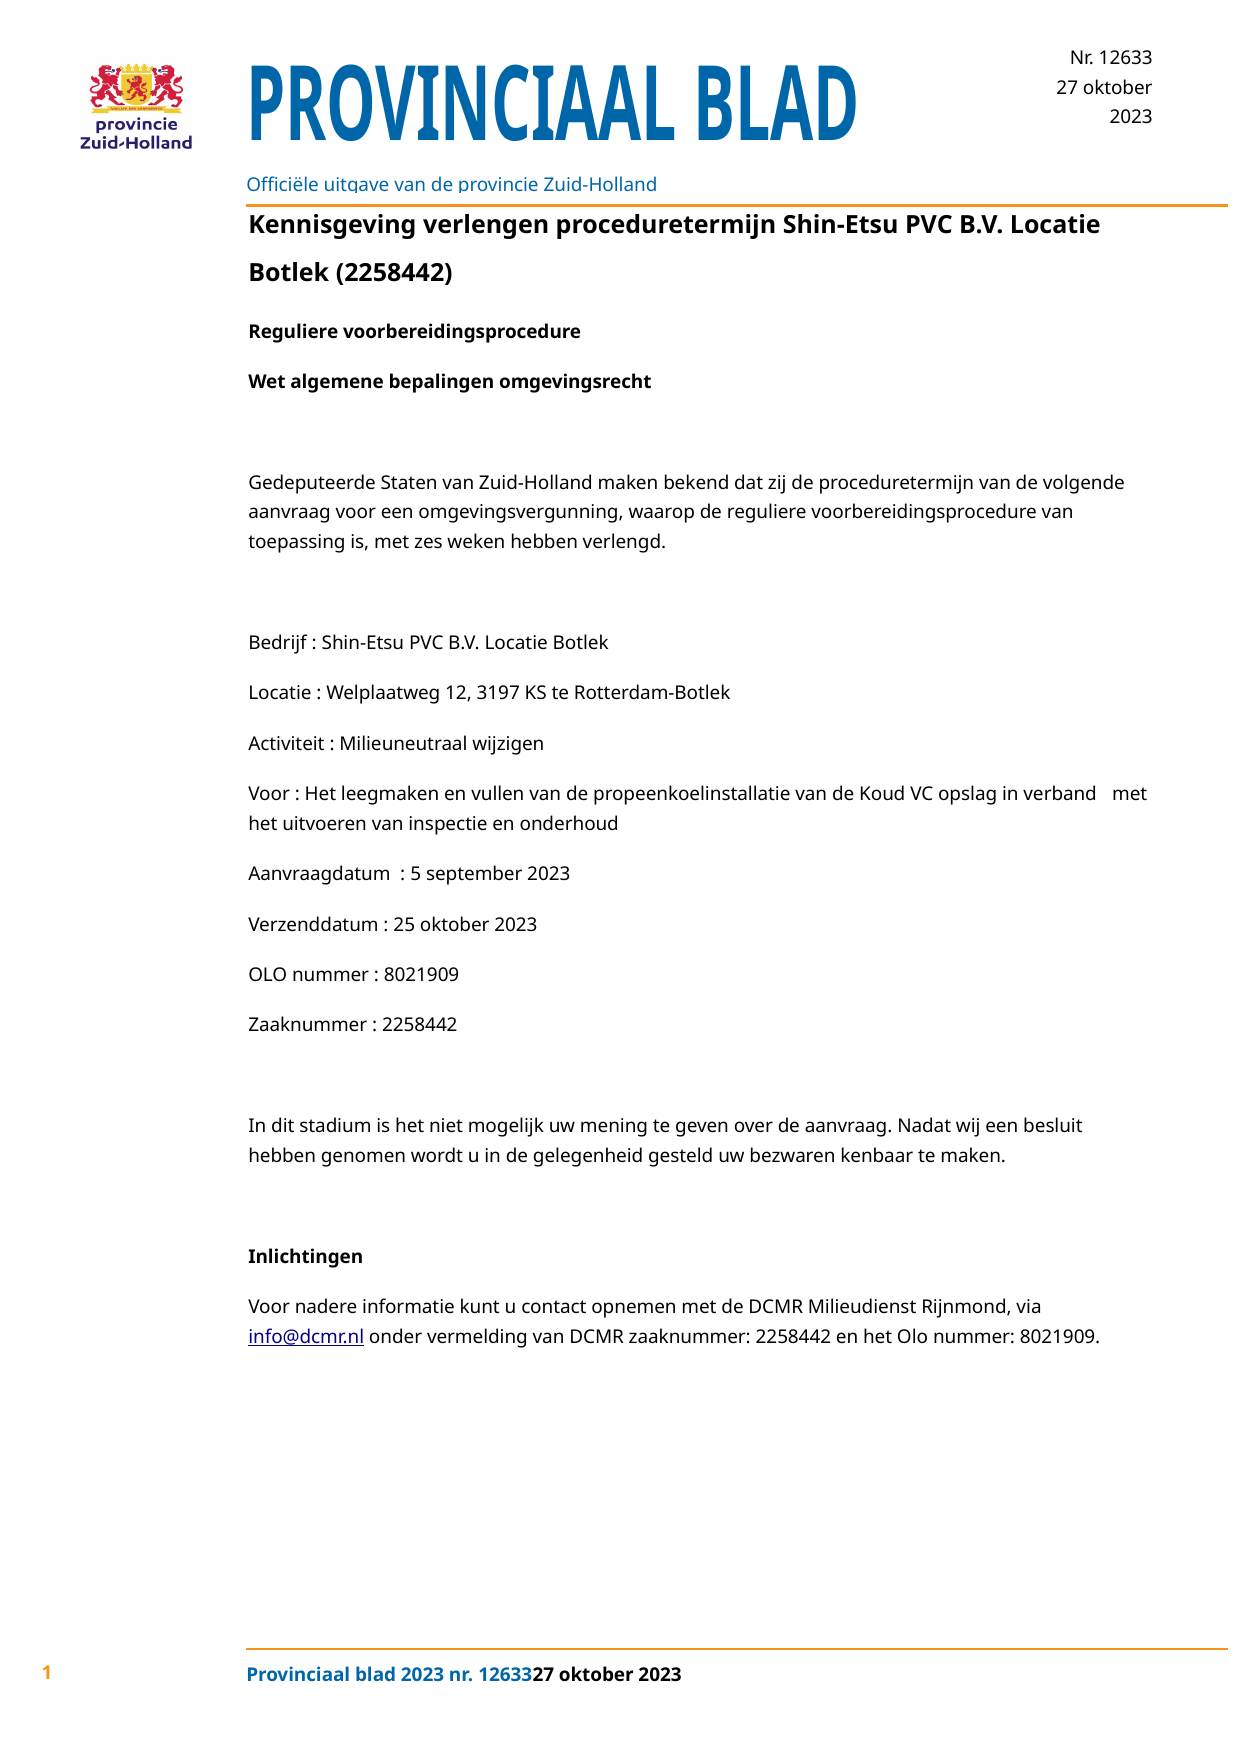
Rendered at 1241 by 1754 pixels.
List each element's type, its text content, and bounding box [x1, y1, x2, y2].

text Bedrijf : Shin-Etsu PVC B.V. Locatie Botlek [248, 629, 1152, 655]
text Reguliere voorbereidingsprocedure [248, 318, 1152, 344]
text Zaaknummer : 2258442 [248, 1012, 1152, 1037]
text Verzenddatum : 25 oktober 2023 [248, 911, 1152, 937]
text Gedeputeerde Staten van Zuid-Holland maken bekend dat zij de proceduretermijn van de volgende aanvraag voor een omgevingsvergunning, waarop de reguliere voorbereidingsprocedure van toepassing is, met zes weken hebben verlengd. [248, 469, 1152, 554]
text Locatie : Welplaatweg 12, 3197 KS te Rotterdam-Botlek [248, 679, 1152, 705]
text Activiteit : Milieuneutraal wijzigen [248, 730, 1152, 756]
text Inlichtingen [248, 1243, 1152, 1269]
text Kennisgeving verlengen proceduretermijn Shin-Etsu PVC B.V. Locatie Botlek (2258442) [248, 207, 1152, 288]
text OLO nummer : 8021909 [248, 961, 1152, 987]
text In dit stadium is het niet mogelijk uw mening te geven over de aanvraag. Nadat wij een besluit hebben genomen wordt u in de gelegenheid gesteld uw bezwaren kenbaar te maken. [248, 1112, 1152, 1168]
picture [41, 47, 231, 172]
text Voor nadere informatie kunt u contact opnemen met de DCMR Milieudienst Rijnmond, via info@dcmr.nl onder vermelding van DCMR zaaknummer: 2258442 en het Olo nummer: 8021909. [248, 1293, 1152, 1349]
text Aanvraagdatum : 5 september 2023 [248, 860, 1152, 886]
text Wet algemene bepalingen omgevingsrecht [248, 368, 1152, 394]
text Voor : Het leegmaken en vullen van de propeenkoelinstallatie van de Koud VC opslag in verband met het uitvoeren van inspectie en onderhoud [248, 780, 1152, 836]
